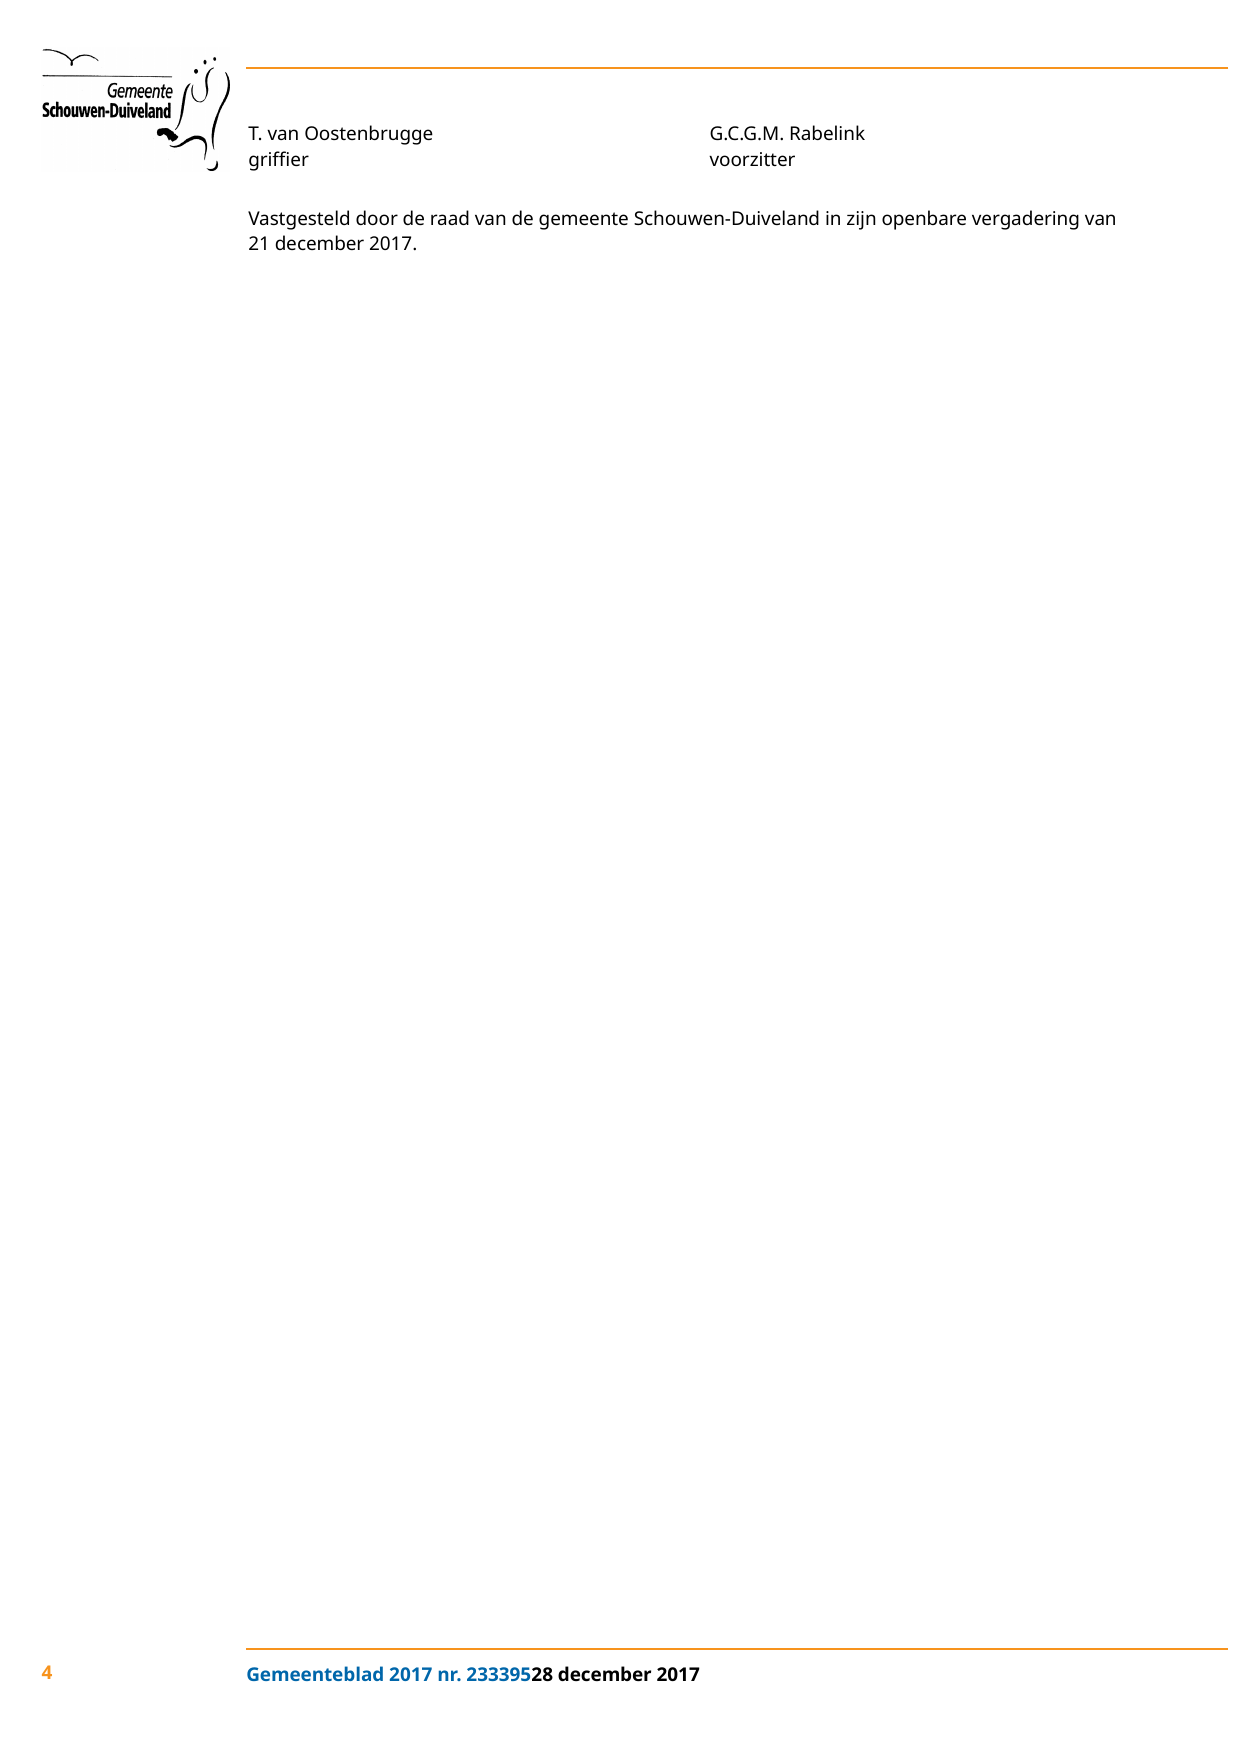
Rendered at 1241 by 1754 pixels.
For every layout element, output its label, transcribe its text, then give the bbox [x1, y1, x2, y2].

table_cell griffier [248, 146, 709, 172]
text Vastgesteld door de raad van de gemeente Schouwen-Duiveland in zijn openbare vergadering van 21 december 2017. [248, 205, 1152, 256]
table_cell T. van Oostenbrugge [248, 121, 709, 146]
table_cell voorzitter [709, 146, 1152, 172]
picture [41, 47, 231, 172]
table_header [709, 95, 1152, 121]
table_header [248, 95, 709, 121]
table_cell G.C.G.M. Rabelink [709, 121, 1152, 146]
